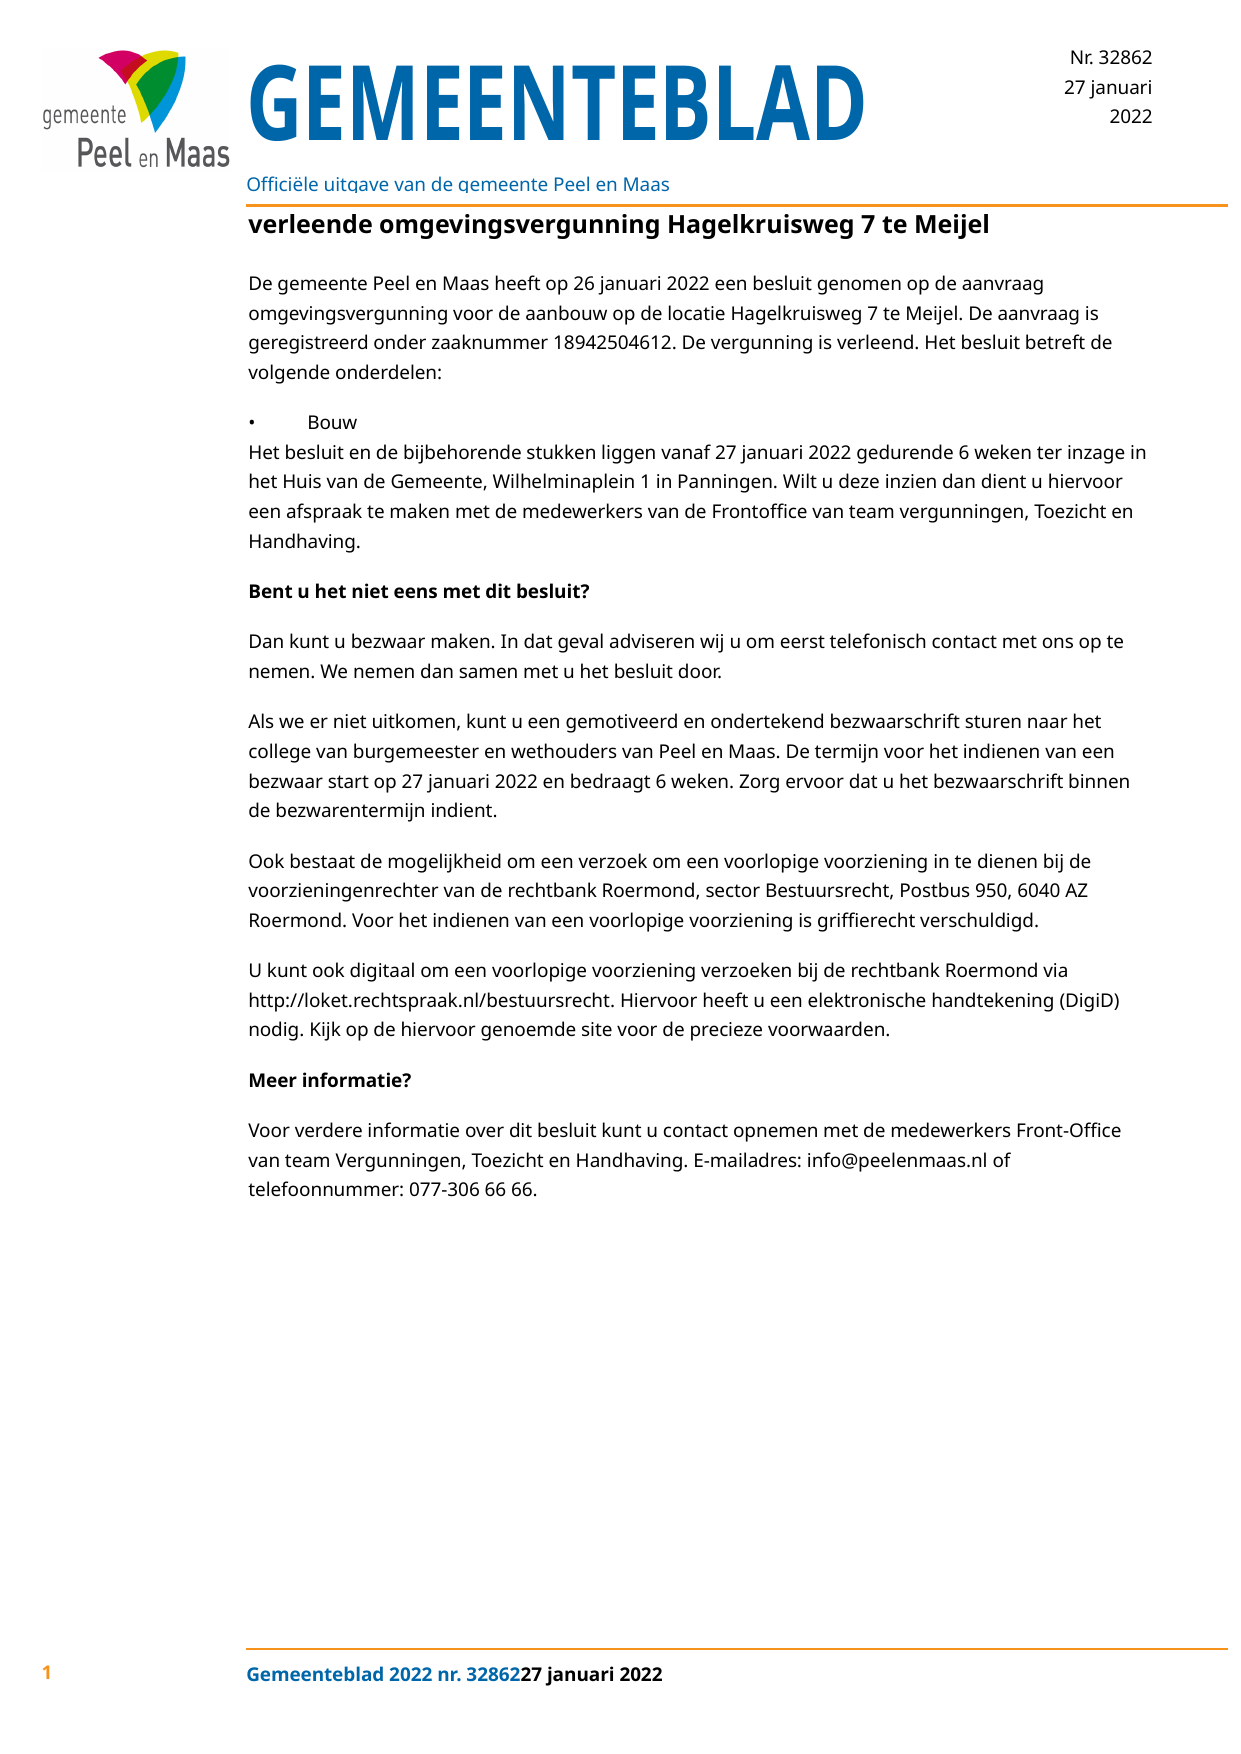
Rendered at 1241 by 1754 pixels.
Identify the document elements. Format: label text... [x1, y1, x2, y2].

text Als we er niet uitkomen, kunt u een gemotiveerd en ondertekend bezwaarschrift sturen naar het college van burgemeester en wethouders van Peel en Maas. De termijn voor het indienen van een bezwaar start op 27 januari 2022 en bedraagt 6 weken. Zorg ervoor dat u het bezwaarschrift binnen de bezwarentermijn indient. [248, 709, 1152, 823]
list Bouw [248, 409, 1152, 435]
text Bent u het niet eens met dit besluit? [248, 578, 1152, 604]
text Het besluit en de bijbehorende stukken liggen vanaf 27 januari 2022 gedurende 6 weken ter inzage in het Huis van de Gemeente, Wilhelminaplein 1 in Panningen. Wilt u deze inzien dan dient u hiervoor een afspraak te maken met de medewerkers van de Frontoffice van team vergunningen, Toezicht en Handhaving. [248, 439, 1152, 553]
text Ook bestaat de mogelijkheid om een verzoek om een voorlopige voorziening in te dienen bij de voorzieningenrechter van de rechtbank Roermond, sector Bestuursrecht, Postbus 950, 6040 AZ Roermond. Voor het indienen van een voorlopige voorziening is griffierecht verschuldigd. [248, 848, 1152, 933]
text U kunt ook digitaal om een voorlopige voorziening verzoeken bij de rechtbank Roermond via http://loket.rechtspraak.nl/bestuursrecht. Hiervoor heeft u een elektronische handtekening (DigiD) nodig. Kijk op de hiervoor genoemde site voor de precieze voorwaarden. [248, 957, 1152, 1042]
text Meer informatie? [248, 1067, 1152, 1093]
picture [41, 47, 231, 172]
text Voor verdere informatie over dit besluit kunt u contact opnemen met de medewerkers Front-Office van team Vergunningen, Toezicht en Handhaving. E-mailadres: info@peelenmaas.nl of telefoonnummer: 077-306 66 66. [248, 1117, 1152, 1202]
text De gemeente Peel en Maas heeft op 26 januari 2022 een besluit genomen op de aanvraag omgevingsvergunning voor de aanbouw op de locatie Hagelkruisweg 7 te Meijel. De aanvraag is geregistreerd onder zaaknummer 18942504612. De vergunning is verleend. Het besluit betreft de volgende onderdelen: [248, 270, 1152, 385]
text Dan kunt u bezwaar maken. In dat geval adviseren wij u om eerst telefonisch contact met ons op te nemen. We nemen dan samen met u het besluit door. [248, 629, 1152, 684]
text verleende omgevingsvergunning Hagelkruisweg 7 te Meijel [248, 207, 1152, 241]
